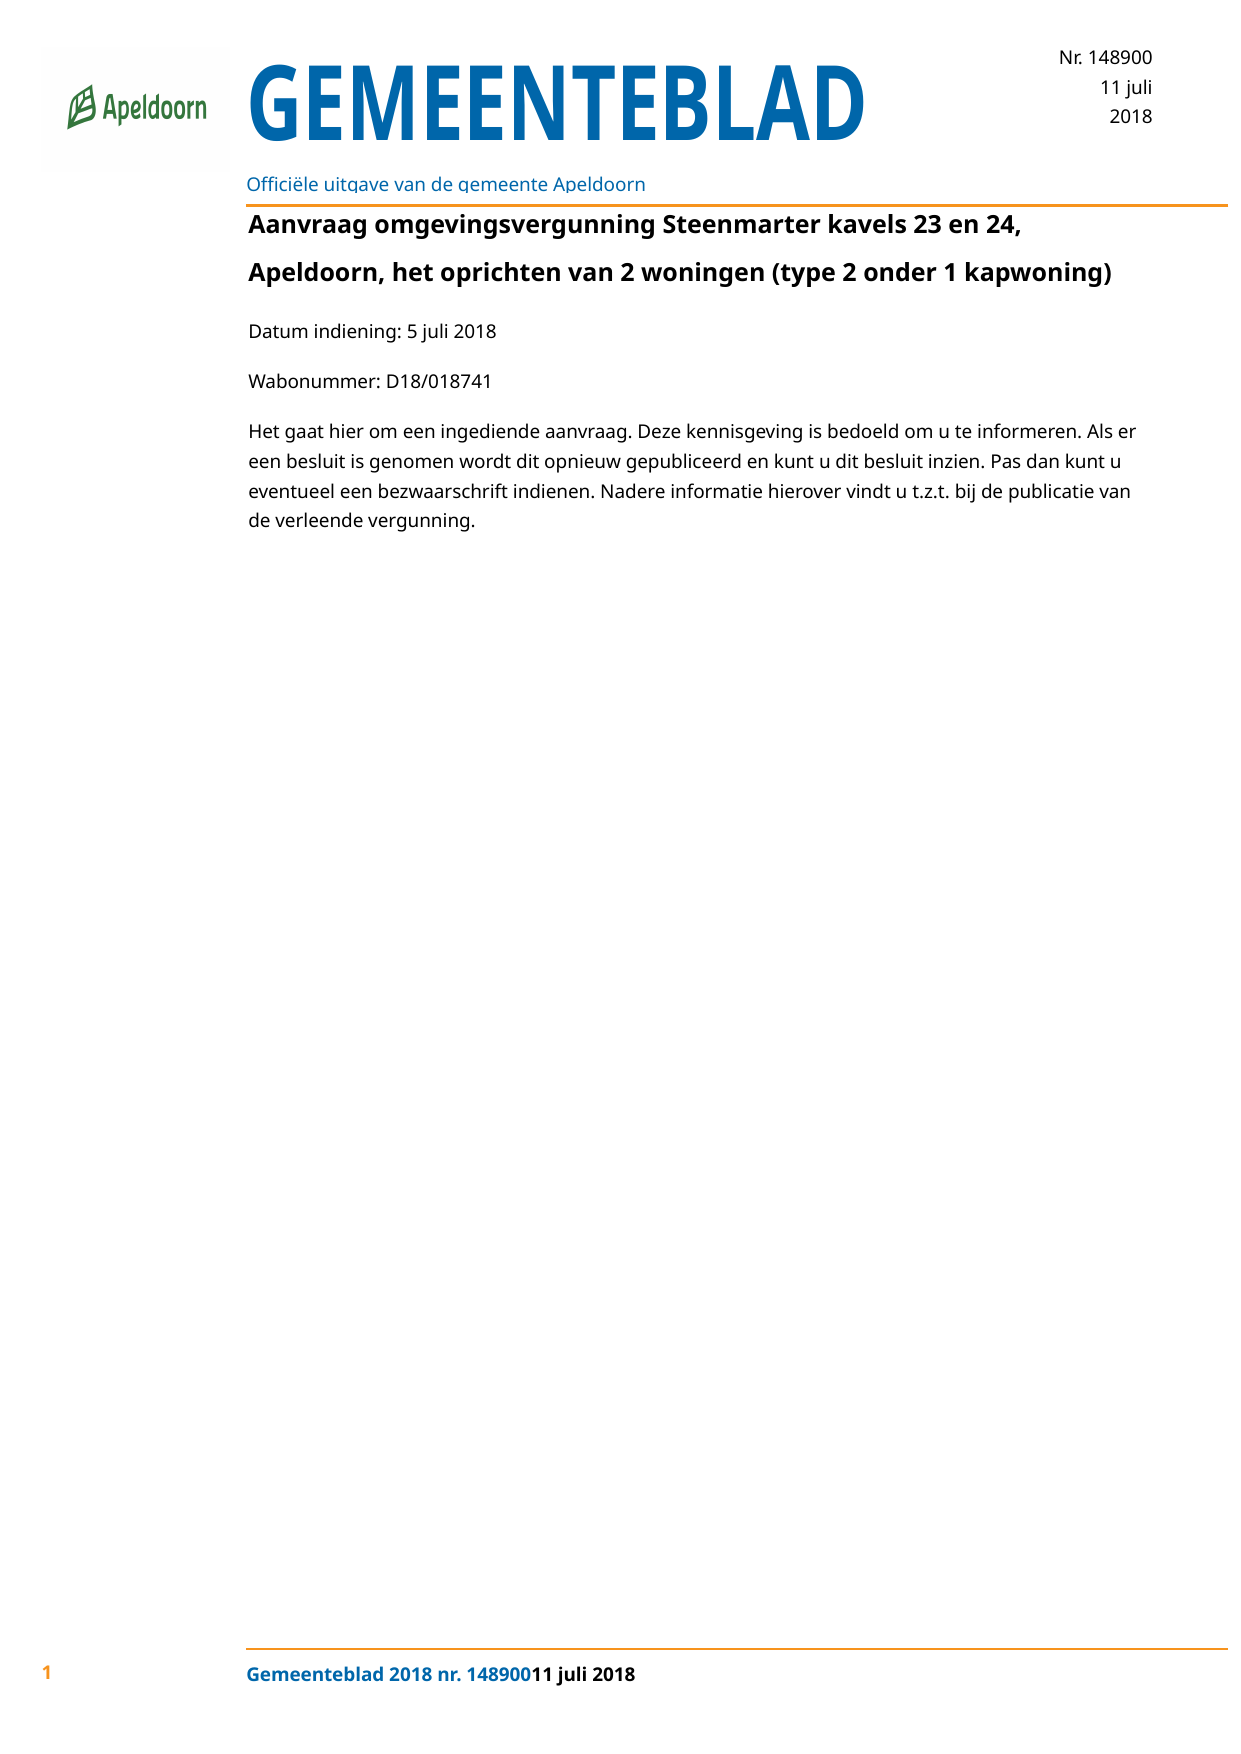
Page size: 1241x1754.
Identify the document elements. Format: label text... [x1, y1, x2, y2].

text Aanvraag omgevingsvergunning Steenmarter kavels 23 en 24, Apeldoorn, het oprichten van 2 woningen (type 2 onder 1 kapwoning) [248, 207, 1152, 288]
picture [41, 47, 231, 172]
text Het gaat hier om een ingediende aanvraag. Deze kennisgeving is bedoeld om u te informeren. Als er een besluit is genomen wordt dit opnieuw gepubliceerd en kunt u dit besluit inzien. Pas dan kunt u eventueel een bezwaarschrift indienen. Nadere informatie hierover vindt u t.z.t. bij de publicatie van de verleende vergunning. [248, 419, 1152, 533]
text Wabonummer: D18/018741 [248, 368, 1152, 394]
text Datum indiening: 5 juli 2018 [248, 318, 1152, 344]
